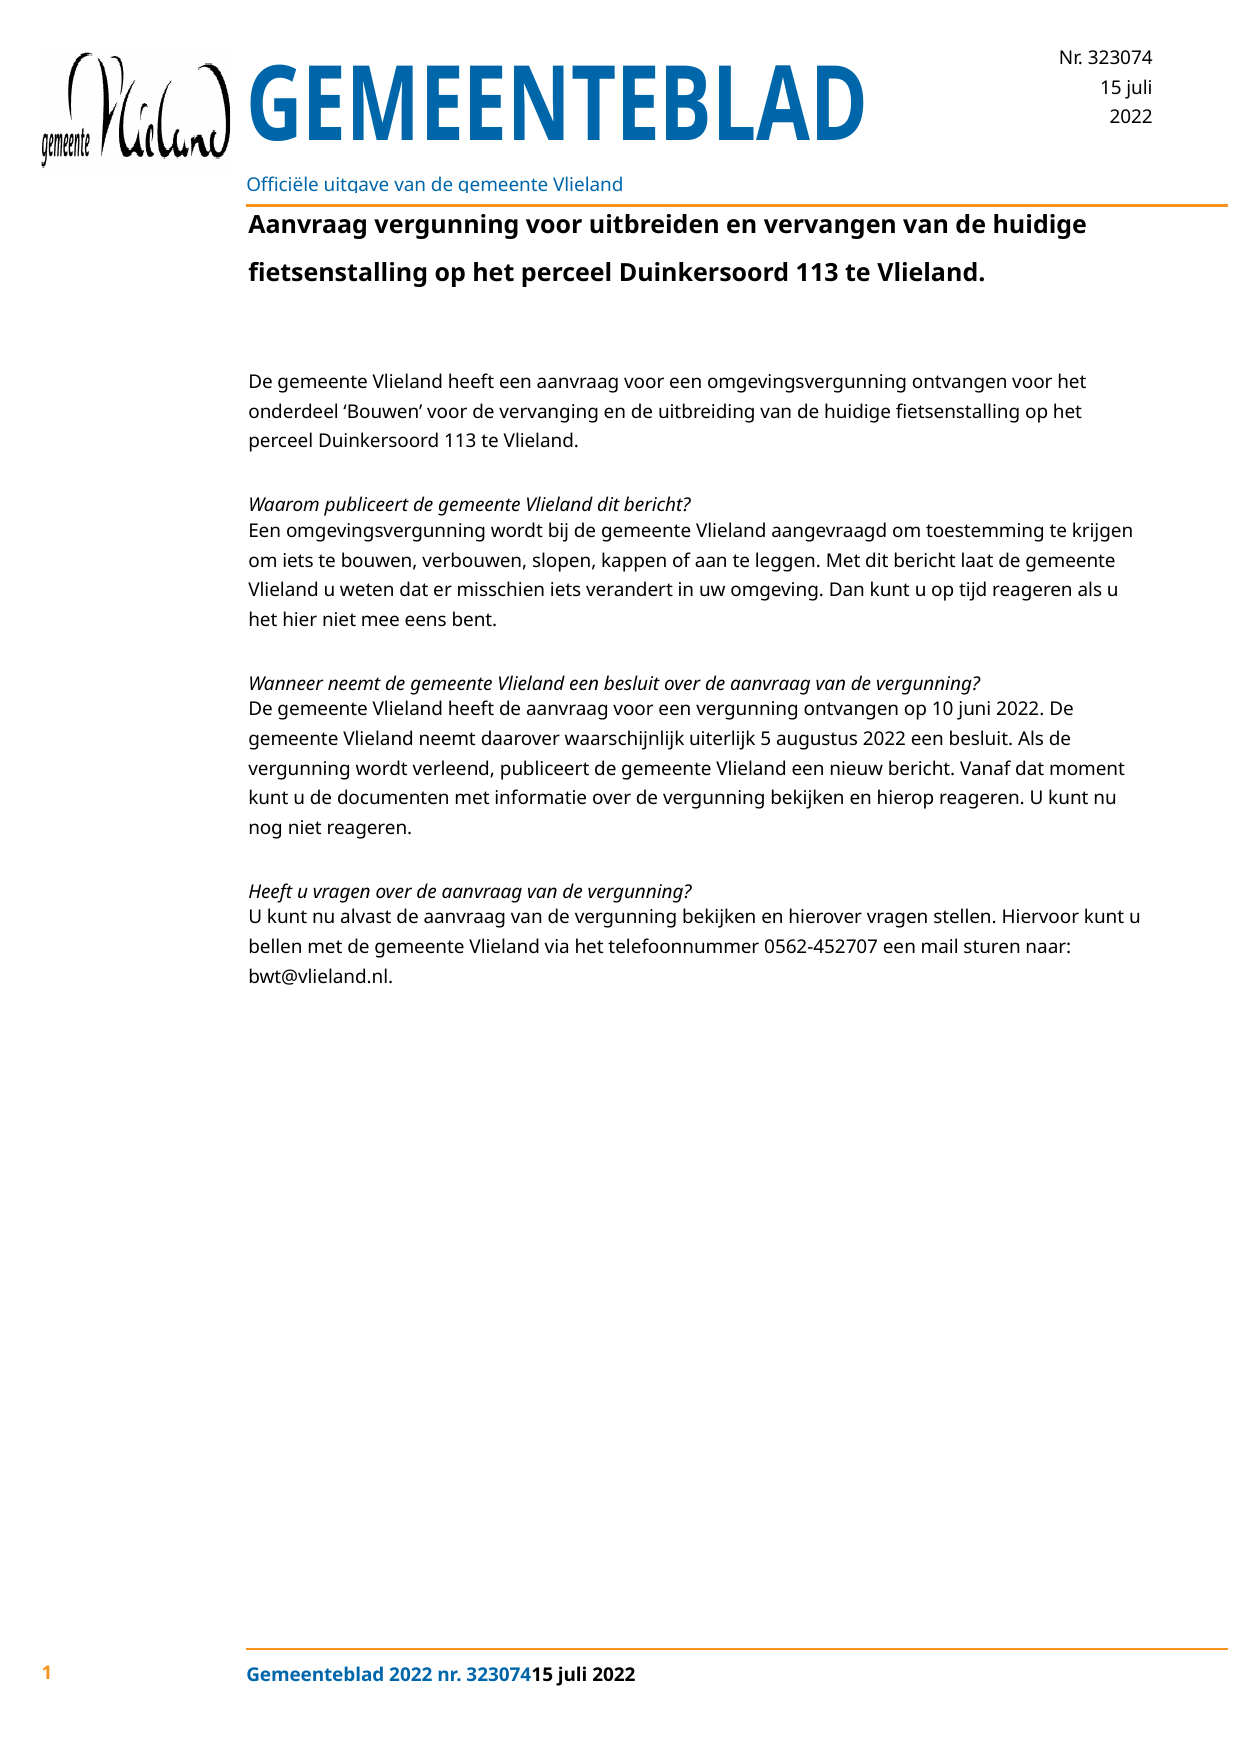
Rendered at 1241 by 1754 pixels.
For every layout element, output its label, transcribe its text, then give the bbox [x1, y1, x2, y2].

text U kunt nu alvast de aanvraag van de vergunning bekijken en hierover vragen stellen. Hiervoor kunt u bellen met de gemeente Vlieland via het telefoonnummer 0562-452707 een mail sturen naar: bwt@vlieland.nl. [248, 904, 1152, 988]
text De gemeente Vlieland heeft een aanvraag voor een omgevingsvergunning ontvangen voor het onderdeel ‘Bouwen’ voor de vervanging en de uitbreiding van de huidige fietsenstalling op het perceel Duinkersoord 113 te Vlieland. [248, 368, 1152, 453]
picture [41, 47, 231, 172]
text Wanneer neemt de gemeente Vlieland een besluit over de aanvraag van de vergunning? [248, 670, 1152, 696]
text Heeft u vragen over de aanvraag van de vergunning? [248, 878, 1152, 904]
text De gemeente Vlieland heeft de aanvraag voor een vergunning ontvangen op 10 juni 2022. De gemeente Vlieland neemt daarover waarschijnlijk uiterlijk 5 augustus 2022 een besluit. Als de vergunning wordt verleend, publiceert de gemeente Vlieland een nieuw bericht. Vanaf dat moment kunt u de documenten met informatie over de vergunning bekijken en hierop reageren. U kunt nu nog niet reageren. [248, 696, 1152, 840]
text Een omgevingsvergunning wordt bij de gemeente Vlieland aangevraagd om toestemming te krijgen om iets te bouwen, verbouwen, slopen, kappen of aan te leggen. Met dit bericht laat de gemeente Vlieland u weten dat er misschien iets verandert in uw omgeving. Dan kunt u op tijd reageren als u het hier niet mee eens bent. [248, 517, 1152, 632]
text Waarom publiceert de gemeente Vlieland dit bericht? [248, 491, 1152, 517]
text Aanvraag vergunning voor uitbreiden en vervangen van de huidige fietsenstalling op het perceel Duinkersoord 113 te Vlieland. [248, 207, 1152, 288]
